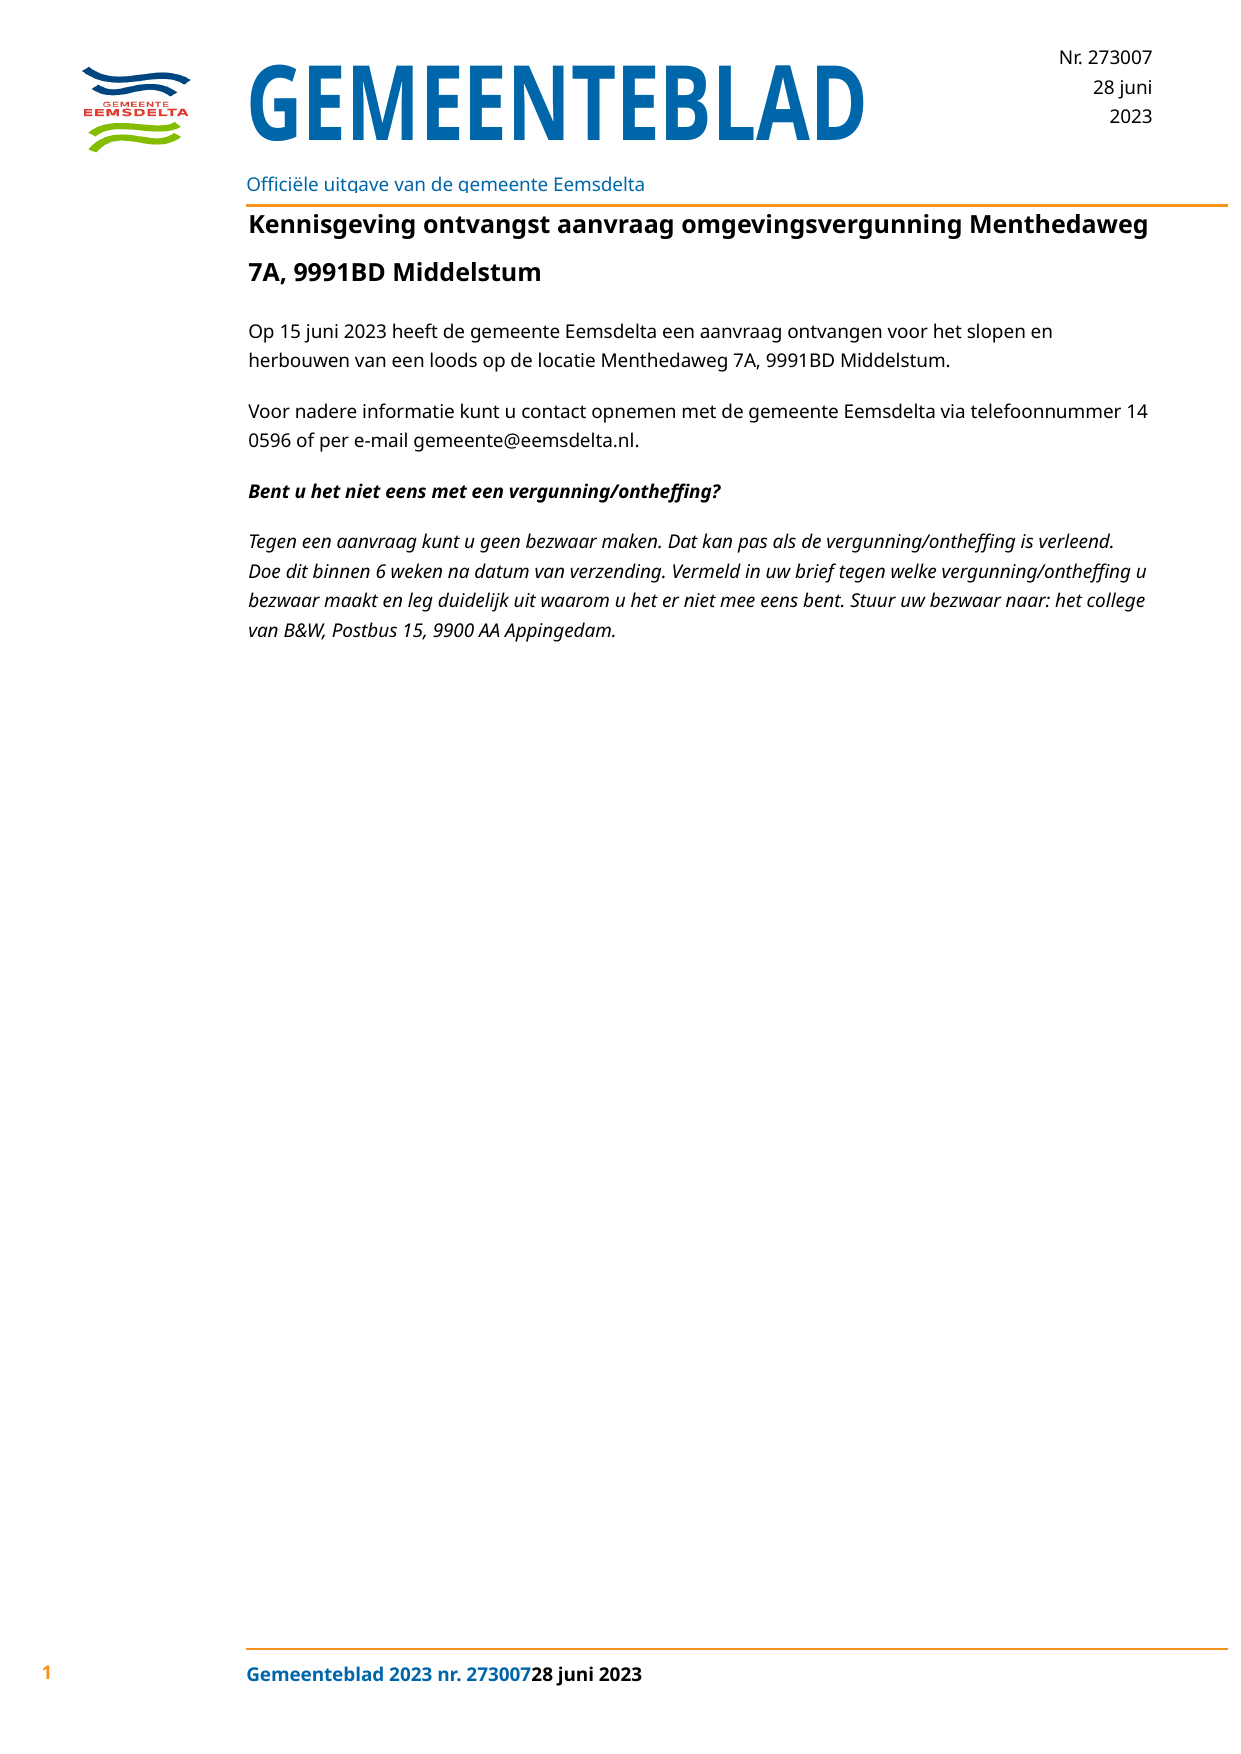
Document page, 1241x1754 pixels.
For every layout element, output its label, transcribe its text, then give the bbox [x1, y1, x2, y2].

text Bent u het niet eens met een vergunning/ontheffing? [248, 478, 1152, 504]
text Tegen een aanvraag kunt u geen bezwaar maken. Dat kan pas als de vergunning/ontheffing is verleend. Doe dit binnen 6 weken na datum van verzending. Vermeld in uw brief tegen welke vergunning/ontheffing u bezwaar maakt en leg duidelijk uit waarom u het er niet mee eens bent. Stuur uw bezwaar naar: het college van B&W, Postbus 15, 9900 AA Appingedam. [248, 528, 1152, 643]
picture [41, 47, 231, 172]
text Op 15 juni 2023 heeft de gemeente Eemsdelta een aanvraag ontvangen voor het slopen en herbouwen van een loods op de locatie Menthedaweg 7A, 9991BD Middelstum. [248, 318, 1152, 373]
text Kennisgeving ontvangst aanvraag omgevingsvergunning Menthedaweg 7A, 9991BD Middelstum [248, 207, 1152, 288]
text Voor nadere informatie kunt u contact opnemen met de gemeente Eemsdelta via telefoonnummer 14 0596 of per e-mail gemeente@eemsdelta.nl. [248, 398, 1152, 453]
